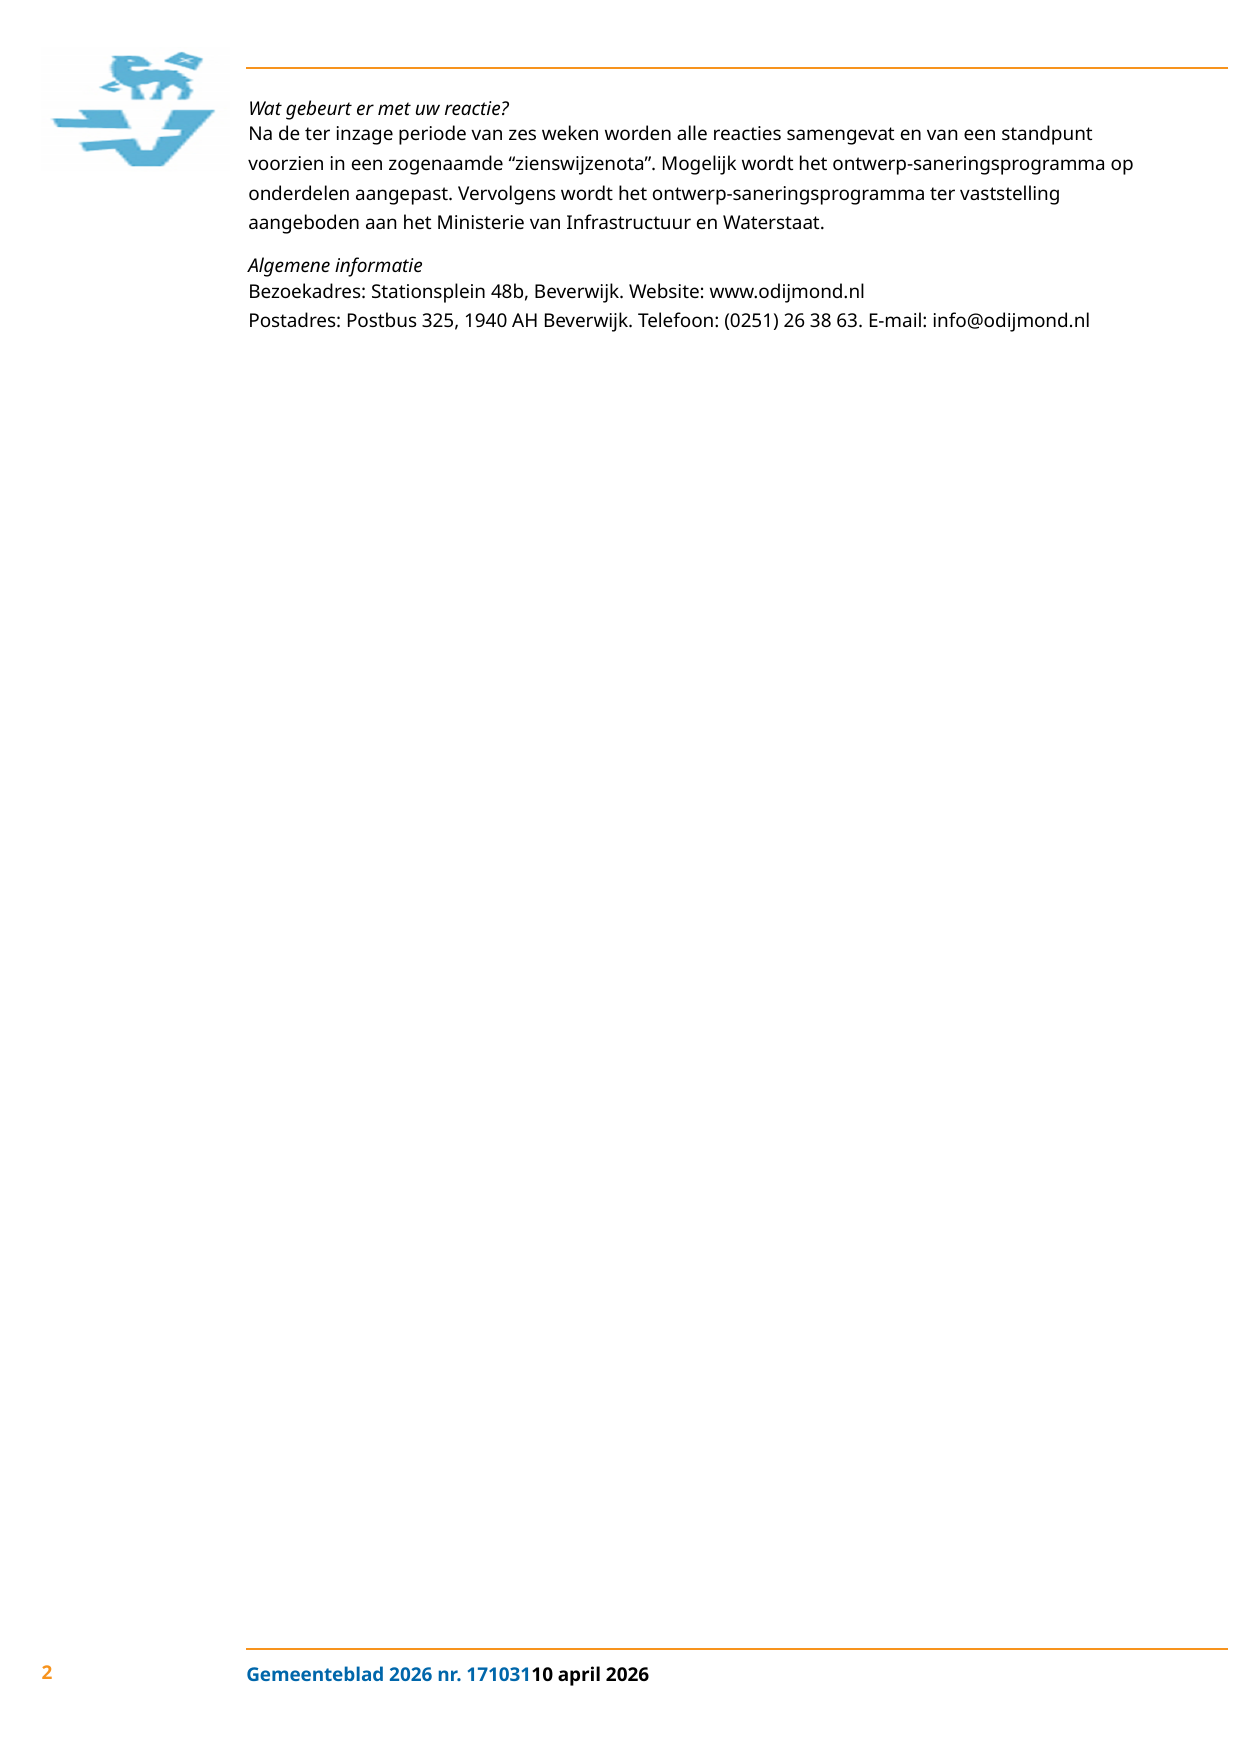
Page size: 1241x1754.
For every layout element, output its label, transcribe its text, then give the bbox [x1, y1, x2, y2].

text Postadres: Postbus 325, 1940 AH Beverwijk. Telefoon: (0251) 26 38 63. E-mail: info@odijmond.nl [248, 308, 1152, 333]
text Na de ter inzage periode van zes weken worden alle reacties samengevat en van een standpunt voorzien in een zogenaamde “zienswijzenota”. Mogelijk wordt het ontwerp-saneringsprogramma op onderdelen aangepast. Vervolgens wordt het ontwerp-saneringsprogramma ter vaststelling aangeboden aan het Ministerie van Infrastructuur en Waterstaat. [248, 121, 1152, 235]
text Wat gebeurt er met uw reactie? [248, 95, 1152, 121]
picture [41, 47, 231, 172]
text Bezoekadres: Stationsplein 48b, Beverwijk. Website: www.odijmond.nl [248, 278, 1152, 304]
text Algemene informatie [248, 252, 1152, 278]
